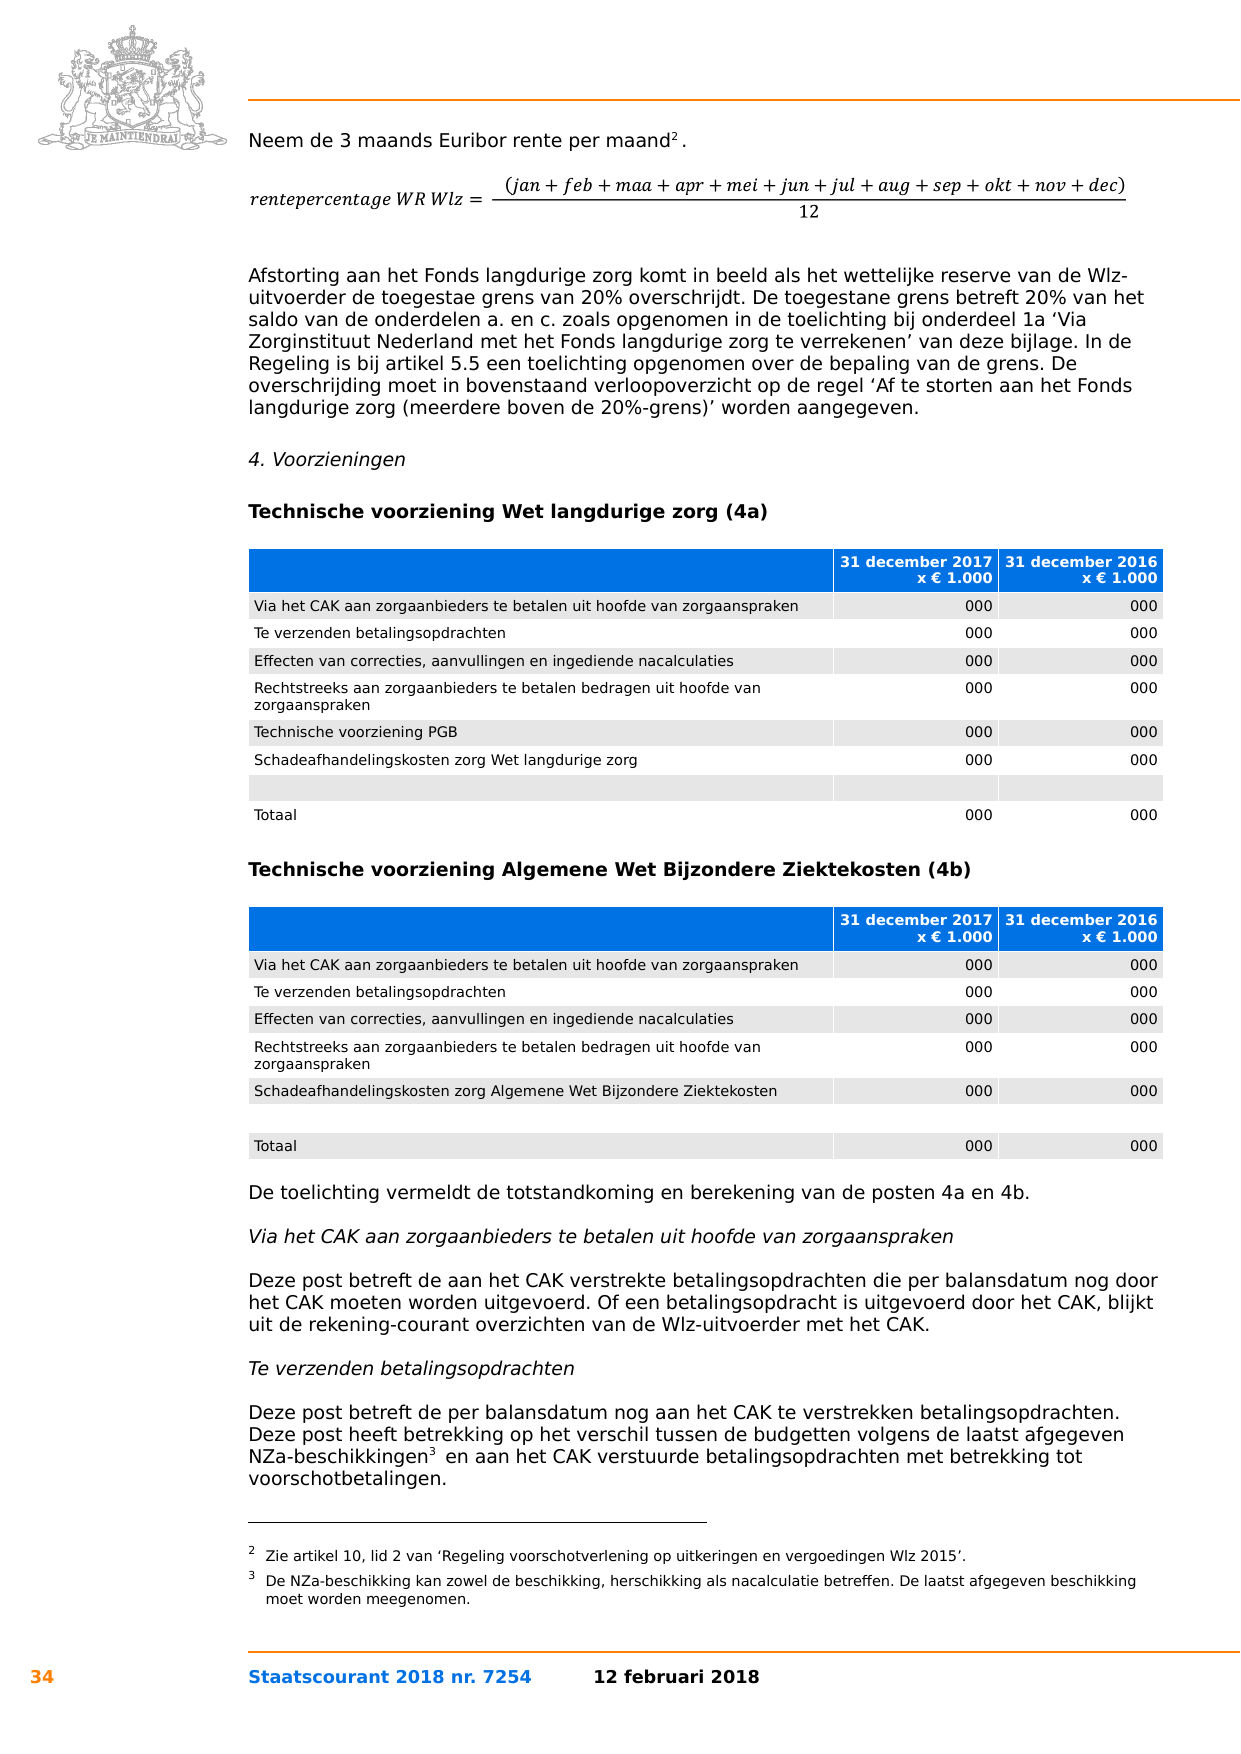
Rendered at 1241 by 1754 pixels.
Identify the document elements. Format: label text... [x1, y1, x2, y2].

table_cell Technische voorziening PGB [249, 720, 833, 746]
table_header [249, 549, 833, 592]
table_cell Rechtstreeks aan zorgaanbieders te betalen bedragen uit hoofde van zorgaanspraken [249, 1034, 833, 1077]
table_cell 000 [834, 979, 998, 1005]
table_cell Via het CAK aan zorgaanbieders te betalen uit hoofde van zorgaanspraken [249, 952, 833, 978]
table_cell 000 [999, 952, 1163, 978]
text De NZa-beschikking kan zowel de beschikking, herschikking als nacalculatie betreffen. De laatst afgegeven beschikking moet worden meegenomen. [248, 1569, 1163, 1608]
table_cell 000 [999, 979, 1163, 1005]
table_cell 000 [999, 747, 1163, 773]
table_cell [249, 1106, 833, 1132]
subtitle Technische voorziening Algemene Wet Bijzondere Ziektekosten (4b) [248, 859, 1163, 881]
text Deze post betreft de aan het CAK verstrekte betalingsopdrachten die per balansdatum nog door het CAK moeten worden uitgevoerd. Of een betalingsopdracht is uitgevoerd door het CAK, blijkt uit de rekening-courant overzichten van de Wlz-uitvoerder met het CAK. [248, 1270, 1163, 1336]
table_cell Totaal [249, 802, 833, 828]
table_header 31 december 2016 x € 1.000 [999, 907, 1163, 951]
table_cell Schadeafhandelingskosten zorg Algemene Wet Bijzondere Ziektekosten [249, 1078, 833, 1104]
table_cell Totaal [249, 1133, 833, 1159]
table_header 31 december 2016 x € 1.000 [999, 549, 1163, 592]
text De toelichting vermeldt de totstandkoming en berekening van de posten 4a en 4b. [248, 1182, 1163, 1204]
table_cell 000 [834, 621, 998, 647]
subtitle Technische voorziening Wet langdurige zorg (4a) [248, 501, 1163, 523]
text Afstorting aan het Fonds langdurige zorg komt in beeld als het wettelijke reserve van de Wlz-uitvoerder de toegestae grens van 20% overschrijdt. De toegestane grens betreft 20% van het saldo van de onderdelen a. en c. zoals opgenomen in de toelichting bij onderdeel 1a ‘Via Zorginstituut Nederland met het Fonds langdurige zorg te verrekenen’ van deze bijlage. In de Regeling is bij artikel 5.5 een toelichting opgenomen over de bepaling van de grens. De overschrijding moet in bovenstaand verloopoverzicht op de regel ‘Af te storten aan het Fonds langdurige zorg (meerdere boven de 20%-grens)’ worden aangegeven. [248, 265, 1163, 419]
table_cell Effecten van correcties, aanvullingen en ingediende nacalculaties [249, 1006, 833, 1033]
subtitle 4. Voorzieningen [248, 449, 1163, 471]
table_cell 000 [999, 675, 1163, 719]
table_cell [249, 775, 833, 801]
table_cell Via het CAK aan zorgaanbieders te betalen uit hoofde van zorgaanspraken [249, 593, 833, 619]
table_cell 000 [834, 648, 998, 674]
table_cell Te verzenden betalingsopdrachten [249, 979, 833, 1005]
table_cell 000 [999, 802, 1163, 828]
table_cell [999, 775, 1163, 801]
table_cell Schadeafhandelingskosten zorg Wet langdurige zorg [249, 747, 833, 773]
table_cell 000 [834, 1078, 998, 1104]
subtitle Te verzenden betalingsopdrachten [248, 1358, 1163, 1380]
table_cell 000 [834, 1034, 998, 1077]
table_header [249, 907, 833, 951]
picture [38, 25, 227, 150]
table_cell 000 [999, 720, 1163, 746]
table_cell Rechtstreeks aan zorgaanbieders te betalen bedragen uit hoofde van zorgaanspraken [249, 675, 833, 719]
table_cell 000 [999, 1133, 1163, 1159]
table_cell 000 [999, 621, 1163, 647]
table_cell 000 [999, 1078, 1163, 1104]
table_cell 000 [834, 747, 998, 773]
text Deze post betreft de per balansdatum nog aan het CAK te verstrekken betalingsopdrachten. Deze post heeft betrekking op het verschil tussen de budgetten volgens de laatst afgegeven NZa-beschikkingen en aan het CAK verstuurde betalingsopdrachten met betrekking tot voorschotbetalingen. [248, 1402, 1163, 1489]
table_cell 000 [999, 1034, 1163, 1077]
table_cell 000 [834, 1133, 998, 1159]
text Zie artikel 10, lid 2 van ‘Regeling voorschotverlening op uitkeringen en vergoedingen Wlz 2015’. [248, 1544, 1163, 1566]
table_cell 000 [999, 593, 1163, 619]
table_cell 000 [834, 1006, 998, 1033]
picture [248, 173, 1128, 221]
text Neem de 3 maands Euribor rente per maand. [248, 130, 1163, 152]
table_cell 000 [834, 720, 998, 746]
table_cell [834, 775, 998, 801]
subtitle Via het CAK aan zorgaanbieders te betalen uit hoofde van zorgaanspraken [248, 1226, 1163, 1248]
table_cell 000 [834, 802, 998, 828]
table_cell 000 [834, 675, 998, 719]
table_header 31 december 2017 x € 1.000 [834, 549, 998, 592]
table_cell [999, 1106, 1163, 1132]
table_cell Effecten van correcties, aanvullingen en ingediende nacalculaties [249, 648, 833, 674]
table_cell 000 [834, 593, 998, 619]
table_cell Te verzenden betalingsopdrachten [249, 621, 833, 647]
table_cell 000 [999, 648, 1163, 674]
table_header 31 december 2017 x € 1.000 [834, 907, 998, 951]
table_cell 000 [834, 952, 998, 978]
table_cell 000 [999, 1006, 1163, 1033]
table_cell [834, 1106, 998, 1132]
